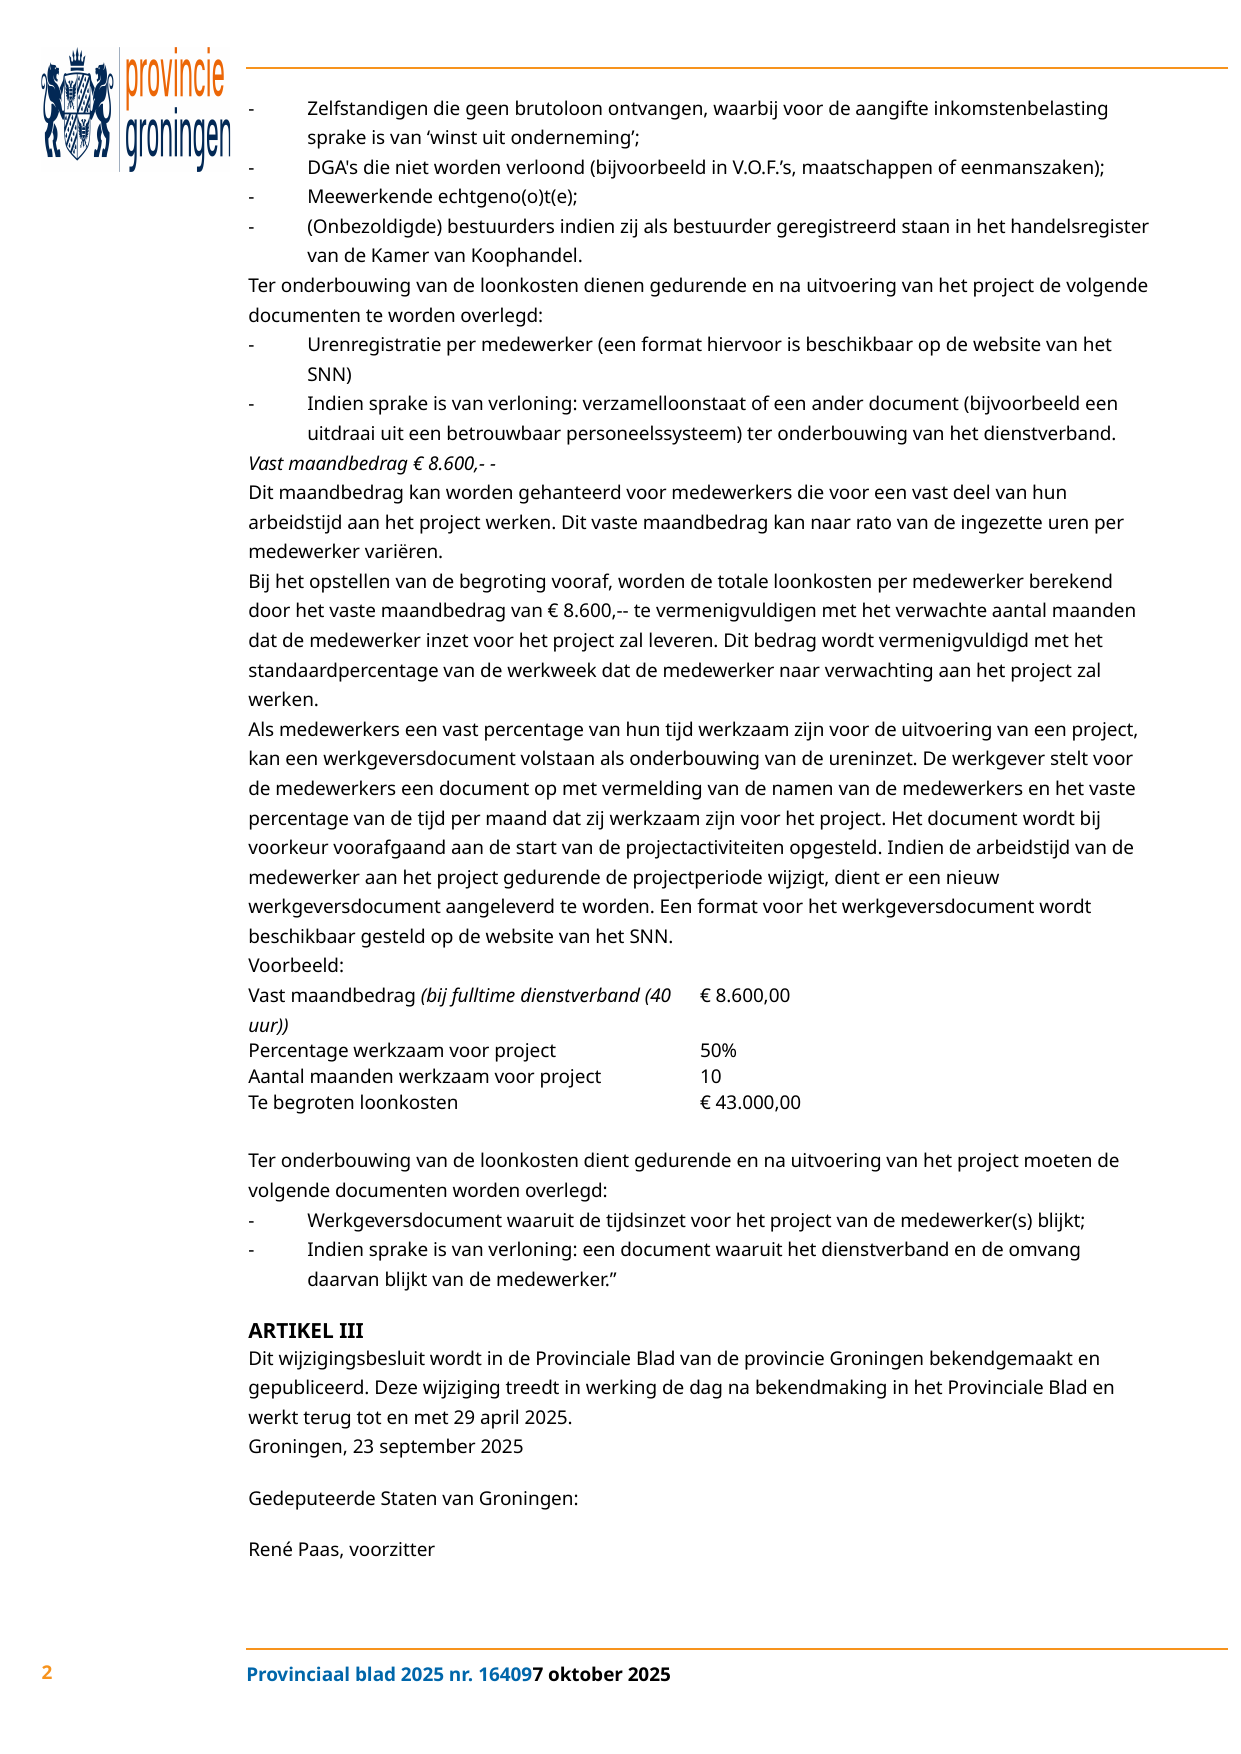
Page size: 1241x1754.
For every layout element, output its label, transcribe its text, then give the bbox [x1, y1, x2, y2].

list Meewerkende echtgeno(o)t(e); [248, 183, 1152, 209]
text Gedeputeerde Staten van Groningen: [248, 1485, 1152, 1511]
table_cell 50% [700, 1038, 1152, 1063]
text René Paas, voorzitter [248, 1537, 1152, 1562]
table_cell Percentage werkzaam voor project [248, 1038, 700, 1063]
text Ter onderbouwing van de loonkosten dient gedurende en na uitvoering van het project moeten de volgende documenten worden overlegd: [248, 1148, 1152, 1203]
table_cell € 43.000,00 [700, 1089, 1152, 1115]
list Werkgeversdocument waaruit de tijdsinzet voor het project van de medewerker(s) blijkt; [248, 1207, 1152, 1233]
list DGA's die niet worden verloond (bijvoorbeeld in V.O.F.’s, maatschappen of eenmanszaken); [248, 154, 1152, 180]
table_header € 8.600,00 [700, 983, 1152, 1038]
list Urenregistratie per medewerker (een format hiervoor is beschikbaar op de website van het SNN) [248, 331, 1152, 387]
text Groningen, 23 september 2025 [248, 1434, 1152, 1459]
table_cell Aantal maanden werkzaam voor project [248, 1064, 700, 1089]
list Indien sprake is van verloning: een document waaruit het dienstverband en de omvang daarvan blijkt van de medewerker.” [248, 1236, 1152, 1292]
text ARTIKEL III [248, 1316, 1152, 1345]
text Voorbeeld: [248, 953, 1152, 978]
list Zelfstandigen die geen brutoloon ontvangen, waarbij voor de aangifte inkomstenbelasting sprake is van ‘winst uit onderneming’; [248, 95, 1152, 150]
picture [41, 47, 231, 172]
text Vast maandbedrag € 8.600,- - [248, 450, 1152, 476]
text Dit maandbedrag kan worden gehanteerd voor medewerkers die voor een vast deel van hun arbeidstijd aan het project werken. Dit vaste maandbedrag kan naar rato van de ingezette uren per medewerker variëren. [248, 479, 1152, 564]
list (Onbezoldigde) bestuurders indien zij als bestuurder geregistreerd staan in het handelsregister van de Kamer van Koophandel. [248, 213, 1152, 268]
text Dit wijzigingsbesluit wordt in de Provinciale Blad van de provincie Groningen bekendgemaakt en gepubliceerd. Deze wijziging treedt in werking de dag na bekendmaking in het Provinciale Blad en werkt terug tot en met 29 april 2025. [248, 1345, 1152, 1430]
table_cell Te begroten loonkosten [248, 1089, 700, 1115]
text Als medewerkers een vast percentage van hun tijd werkzaam zijn voor de uitvoering van een project, kan een werkgeversdocument volstaan als onderbouwing van de ureninzet. De werkgever stelt voor de medewerkers een document op met vermelding van de namen van de medewerkers en het vaste percentage van de tijd per maand dat zij werkzaam zijn voor het project. Het document wordt bij voorkeur voorafgaand aan de start van de projectactiviteiten opgesteld. Indien de arbeidstijd van de medewerker aan het project gedurende de projectperiode wijzigt, dient er een nieuw werkgeversdocument aangeleverd te worden. Een format voor het werkgeversdocument wordt beschikbaar gesteld op de website van het SNN. [248, 716, 1152, 949]
table_header Vast maandbedrag (bij fulltime dienstverband (40 uur)) [248, 983, 700, 1038]
list Indien sprake is van verloning: verzamelloonstaat of een ander document (bijvoorbeeld een uitdraai uit een betrouwbaar personeelssysteem) ter onderbouwing van het dienstverband. [248, 391, 1152, 446]
text Ter onderbouwing van de loonkosten dienen gedurende en na uitvoering van het project de volgende documenten te worden overlegd: [248, 272, 1152, 328]
table_cell 10 [700, 1064, 1152, 1089]
text Bij het opstellen van de begroting vooraf, worden de totale loonkosten per medewerker berekend door het vaste maandbedrag van € 8.600,-- te vermenigvuldigen met het verwachte aantal maanden dat de medewerker inzet voor het project zal leveren. Dit bedrag wordt vermenigvuldigd met het standaardpercentage van de werkweek dat de medewerker naar verwachting aan het project zal werken. [248, 568, 1152, 712]
